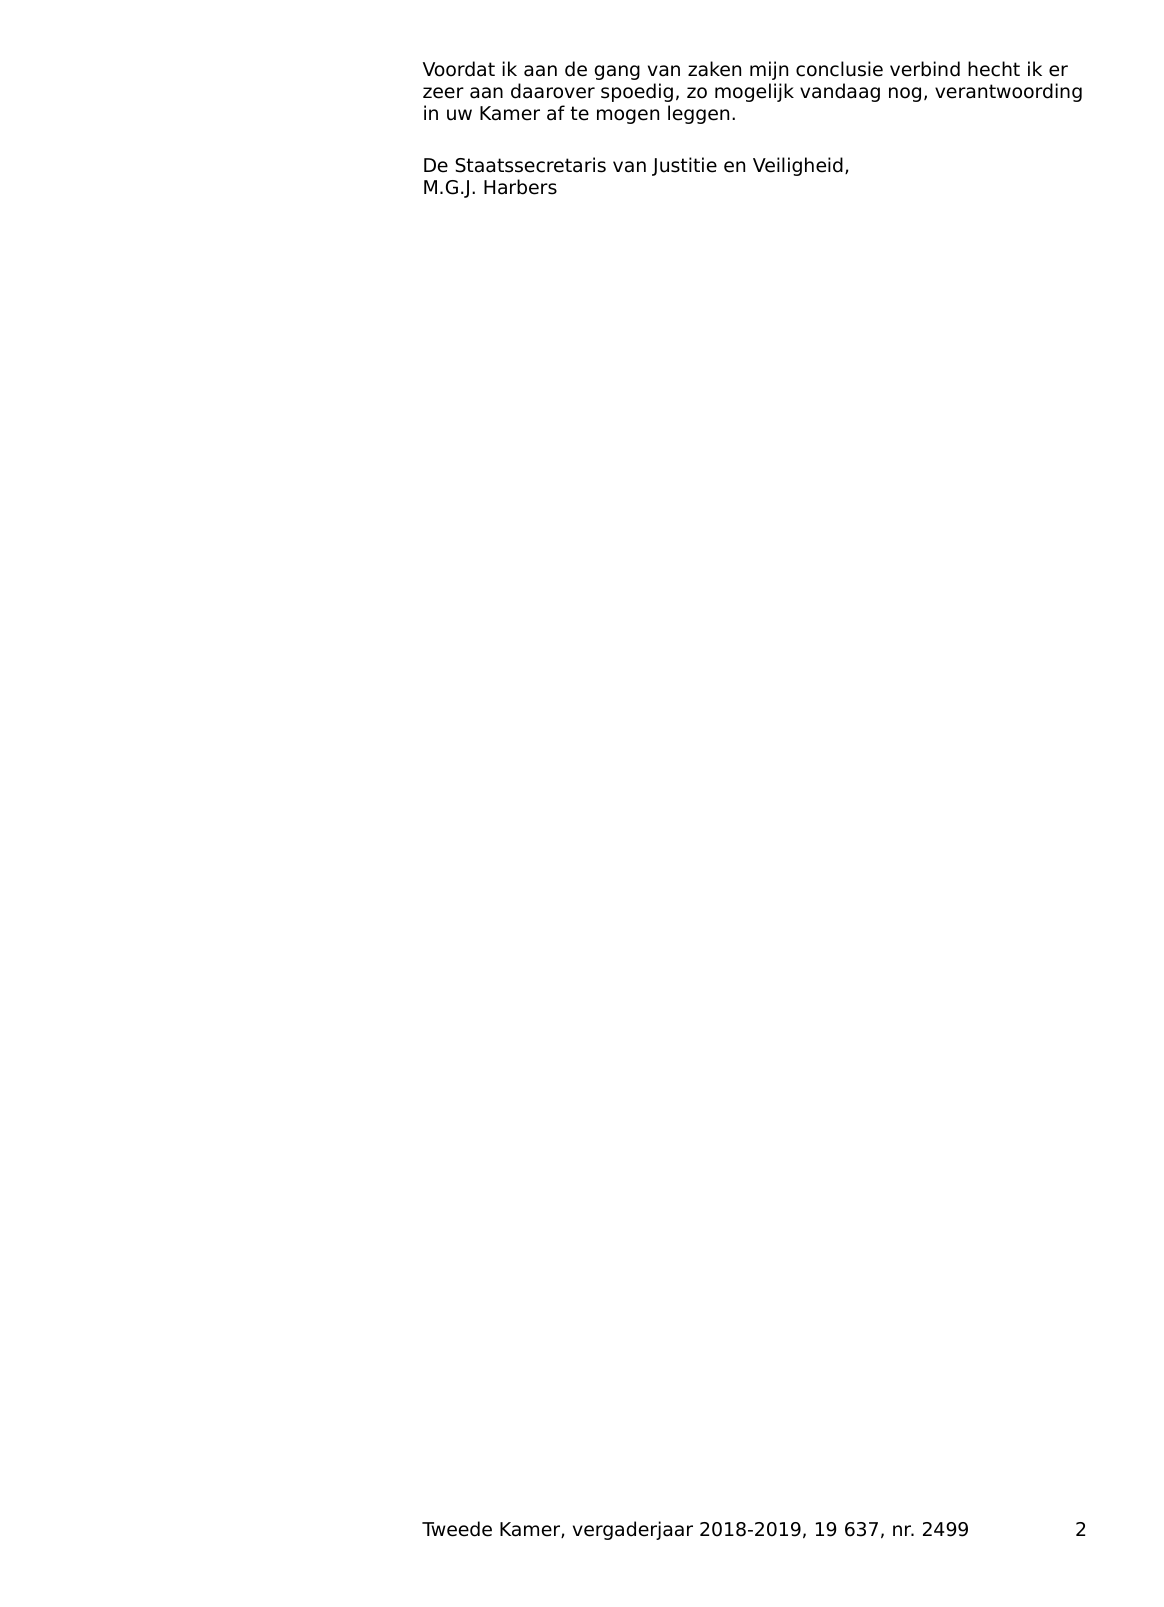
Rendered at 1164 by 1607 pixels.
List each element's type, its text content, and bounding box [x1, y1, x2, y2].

text De Staatssecretaris van Justitie en Veiligheid, M.G.J. Harbers [422, 155, 1087, 199]
text Voordat ik aan de gang van zaken mijn conclusie verbind hecht ik er zeer aan daarover spoedig, zo mogelijk vandaag nog, verantwoording in uw Kamer af te mogen leggen. [422, 59, 1087, 125]
